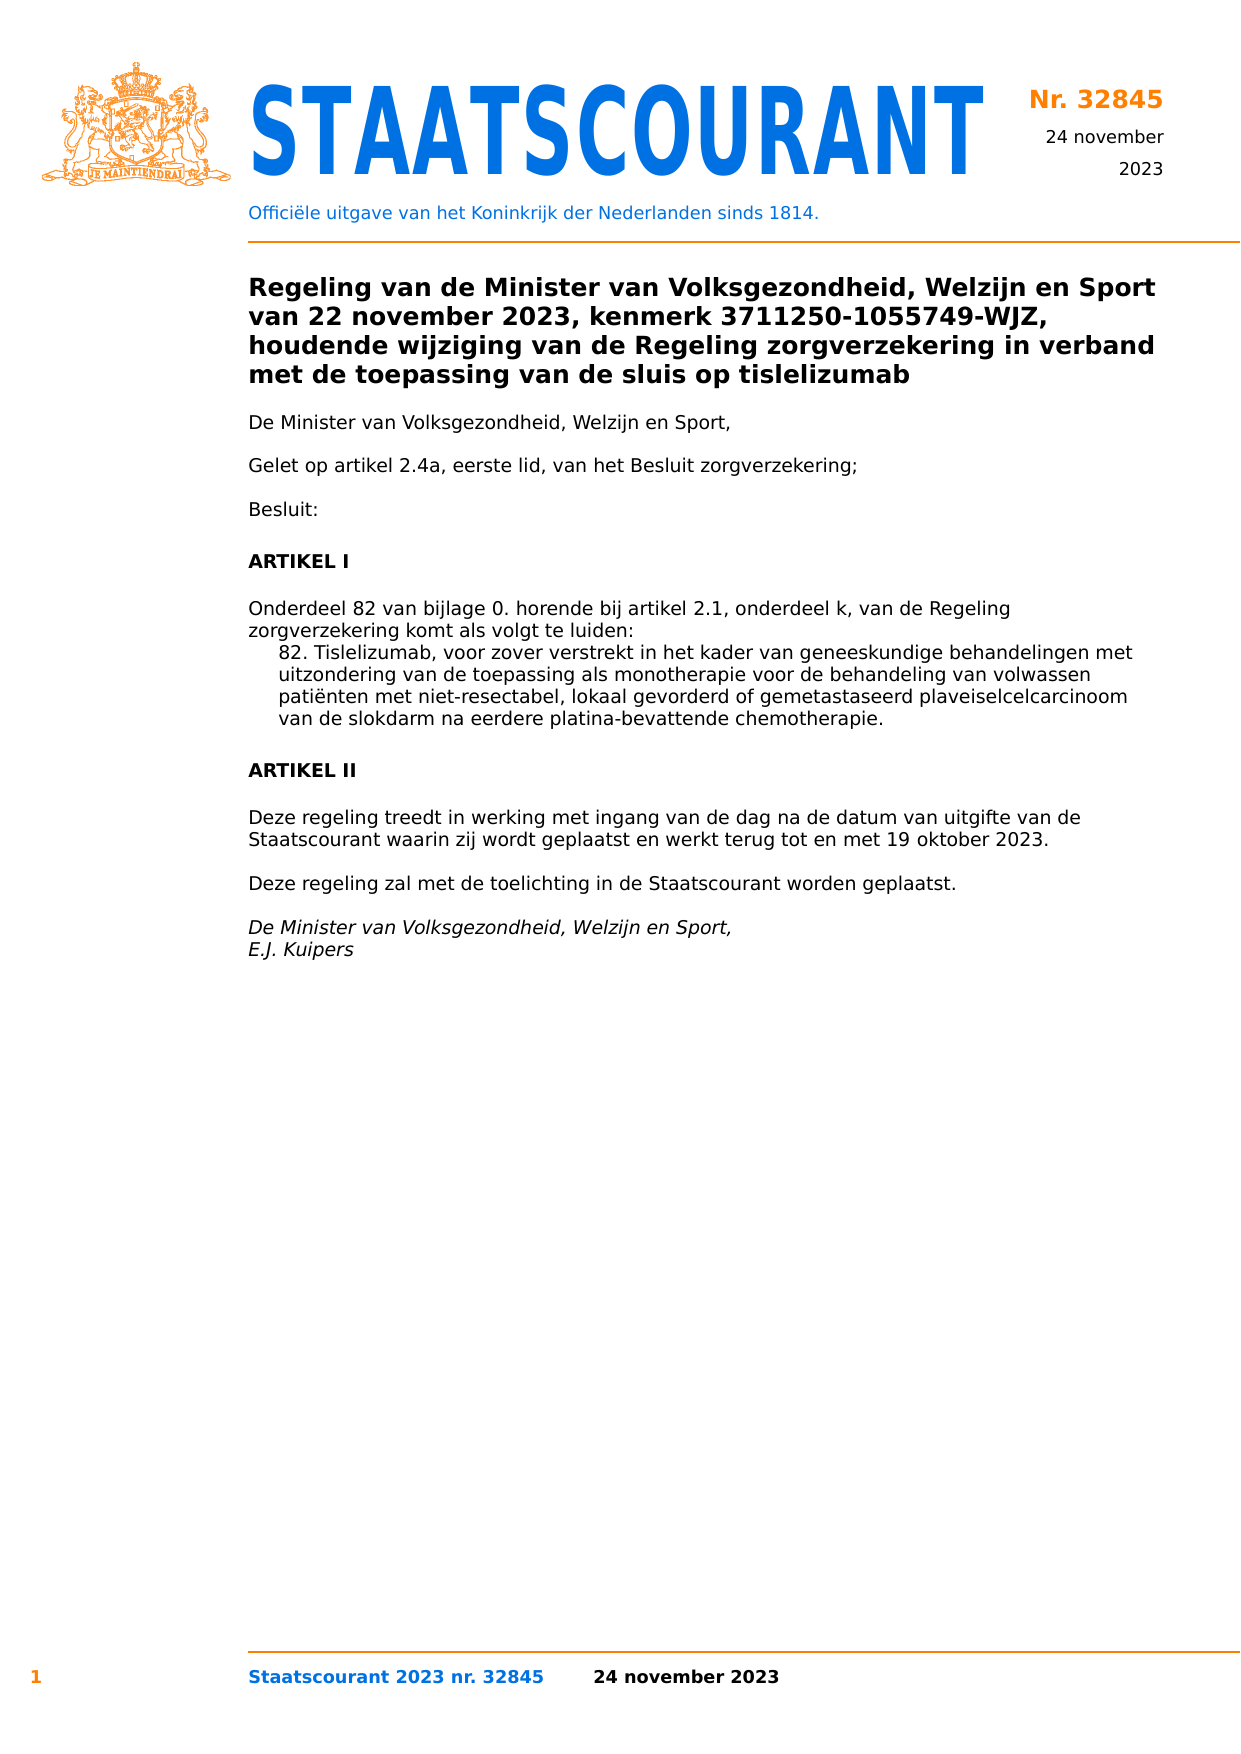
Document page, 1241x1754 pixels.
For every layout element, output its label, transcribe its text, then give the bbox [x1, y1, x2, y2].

text Deze regeling zal met de toelichting in de Staatscourant worden geplaatst. [248, 873, 1163, 895]
table_cell 24 november [998, 121, 1240, 153]
text Besluit: [248, 499, 1163, 521]
table_cell 2023 [998, 153, 1240, 203]
text 82. Tislelizumab, voor zover verstrekt in het kader van geneeskundige behandelingen met uitzondering van de toepassing als monotherapie voor de behandeling van volwassen patiënten met niet-resectabel, lokaal gevorderd of gemetastaseerd plaveiselcelcarcinoom van de slokdarm na eerdere platina-bevattende chemotherapie. [278, 642, 1163, 730]
text De Minister van Volksgezondheid, Welzijn en Sport, [248, 412, 1163, 433]
table_header Nr. 32845 [998, 62, 1240, 121]
table_header STAATSCOURANT [248, 62, 998, 203]
table_header [25, 62, 248, 241]
subtitle ARTIKEL I [248, 551, 1163, 573]
text Deze regeling treedt in werking met ingang van de dag na de datum van uitgifte van de Staatscourant waarin zij wordt geplaatst en werkt terug tot en met 19 oktober 2023. [248, 807, 1163, 851]
text Onderdeel 82 van bijlage 0. horende bij artikel 2.1, onderdeel k, van de Regeling zorgverzekering komt als volgt te luiden: [248, 598, 1163, 642]
text Gelet op artikel 2.4a, eerste lid, van het Besluit zorgverzekering; [248, 455, 1163, 477]
text De Minister van Volksgezondheid, Welzijn en Sport, E.J. Kuipers [248, 917, 1163, 961]
picture [41, 62, 231, 186]
table_cell Officiële uitgave van het Koninkrijk der Nederlanden sinds 1814. [248, 203, 1240, 241]
subtitle ARTIKEL II [248, 760, 1163, 782]
subtitle Regeling van de Minister van Volksgezondheid, Welzijn en Sport van 22 november 2023, kenmerk 3711250-1055749-WJZ, houdende wijziging van de Regeling zorgverzekering in verband met de toepassing van de sluis op tislelizumab [248, 273, 1163, 390]
